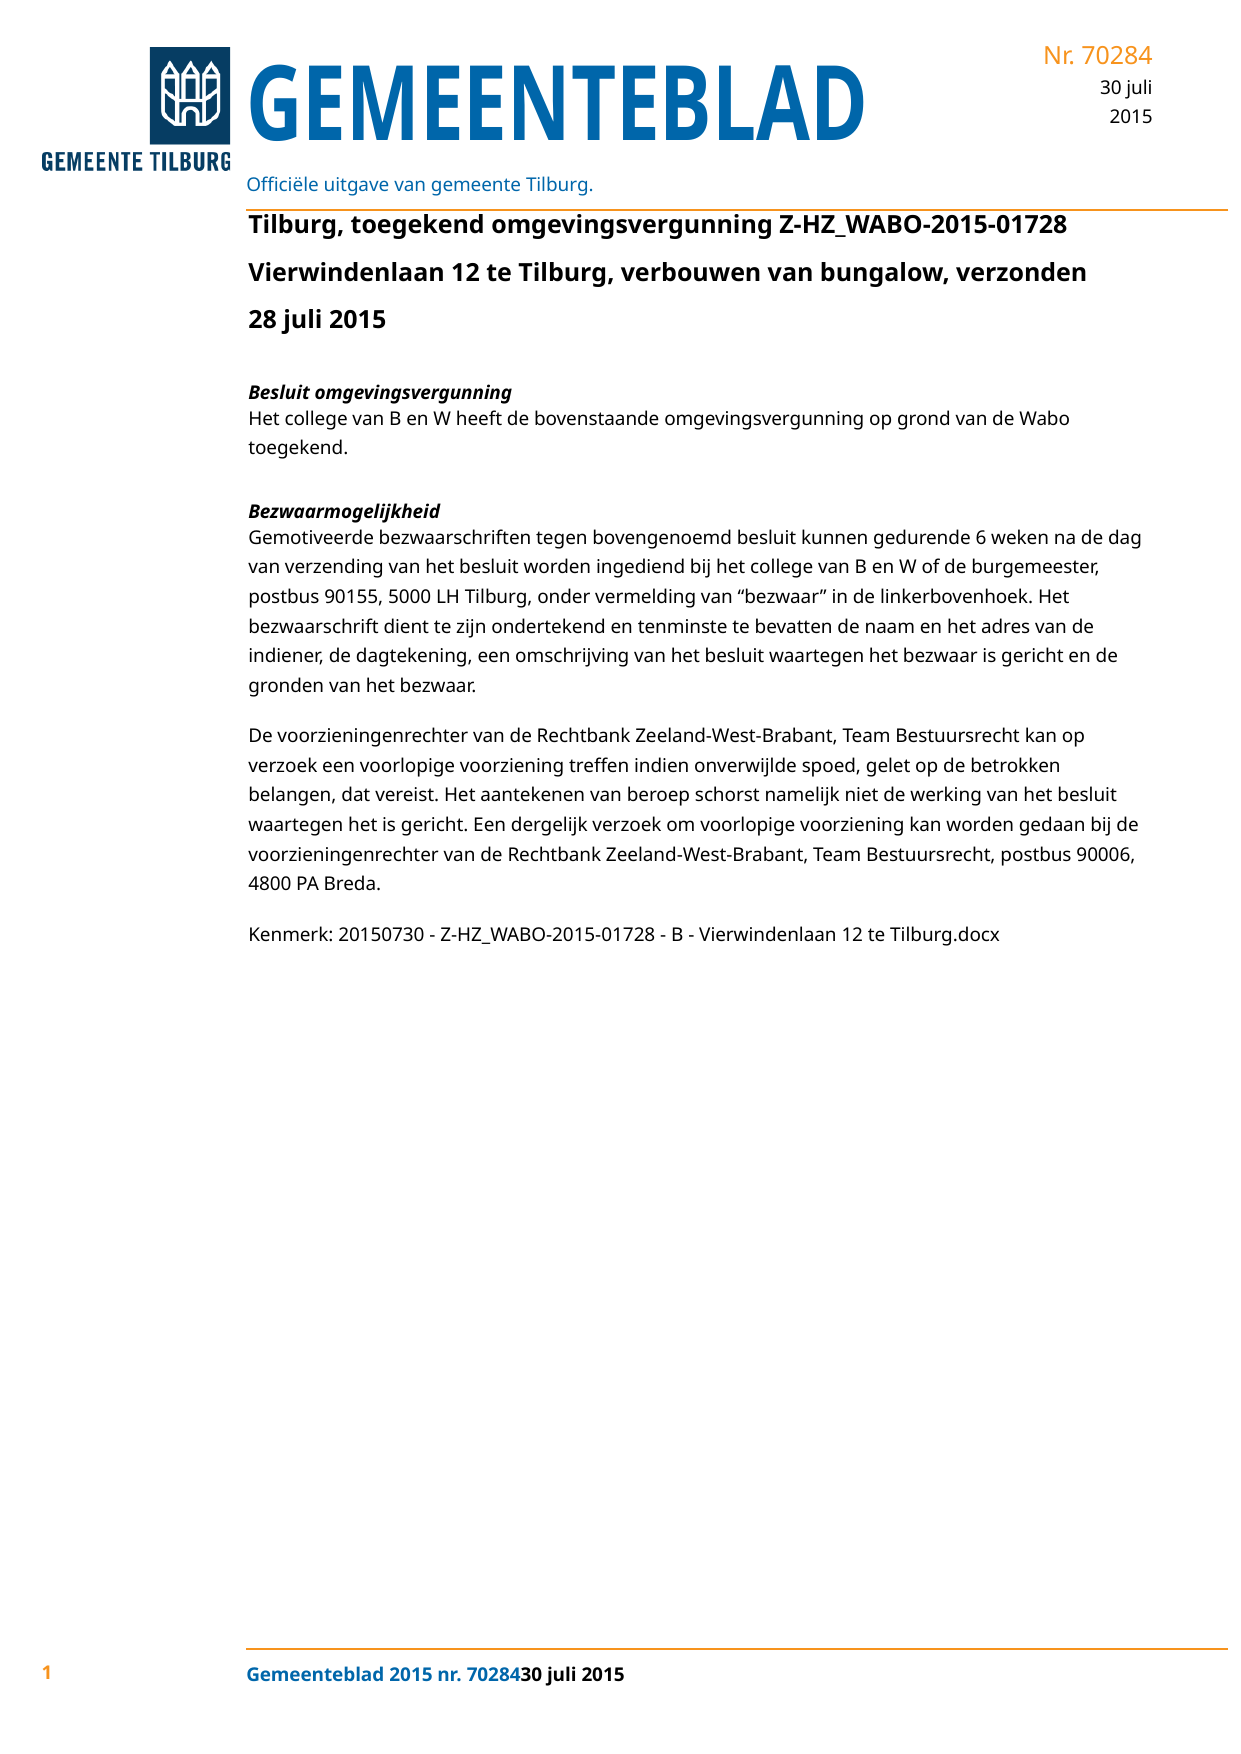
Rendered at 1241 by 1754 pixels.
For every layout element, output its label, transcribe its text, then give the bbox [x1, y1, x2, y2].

text De voorzieningenrechter van de Rechtbank Zeeland-West-Brabant, Team Bestuursrecht kan op verzoek een voorlopige voorziening treffen indien onverwijlde spoed, gelet op de betrokken belangen, dat vereist. Het aantekenen van beroep schorst namelijk niet de werking van het besluit waartegen het is gericht. Een dergelijk verzoek om voorlopige voorziening kan worden gedaan bij de voorzieningenrechter van de Rechtbank Zeeland-West-Brabant, Team Bestuursrecht, postbus 90006, 4800 PA Breda. [248, 722, 1152, 896]
text Besluit omgevingsvergunning [248, 379, 1152, 405]
picture [41, 47, 231, 172]
text Bezwaarmogelijkheid [248, 498, 1152, 524]
text Tilburg, toegekend omgevingsvergunning Z-HZ_WABO-2015-01728 Vierwindenlaan 12 te Tilburg, verbouwen van bungalow, verzonden 28 juli 2015 [248, 211, 1152, 336]
text Kenmerk: 20150730 - Z-HZ_WABO-2015-01728 - B - Vierwindenlaan 12 te Tilburg.docx [248, 921, 1152, 946]
text Het college van B en W heeft de bovenstaande omgevingsvergunning op grond van de Wabo toegekend. [248, 405, 1152, 460]
text Gemotiveerde bezwaarschriften tegen bovengenoemd besluit kunnen gedurende 6 weken na de dag van verzending van het besluit worden ingediend bij het college van B en W of de burgemeester, postbus 90155, 5000 LH Tilburg, onder vermelding van “bezwaar” in de linkerbovenhoek. Het bezwaarschrift dient te zijn ondertekend en tenminste te bevatten de naam en het adres van de indiener, de dagtekening, een omschrijving van het besluit waartegen het bezwaar is gericht en de gronden van het bezwaar. [248, 524, 1152, 698]
